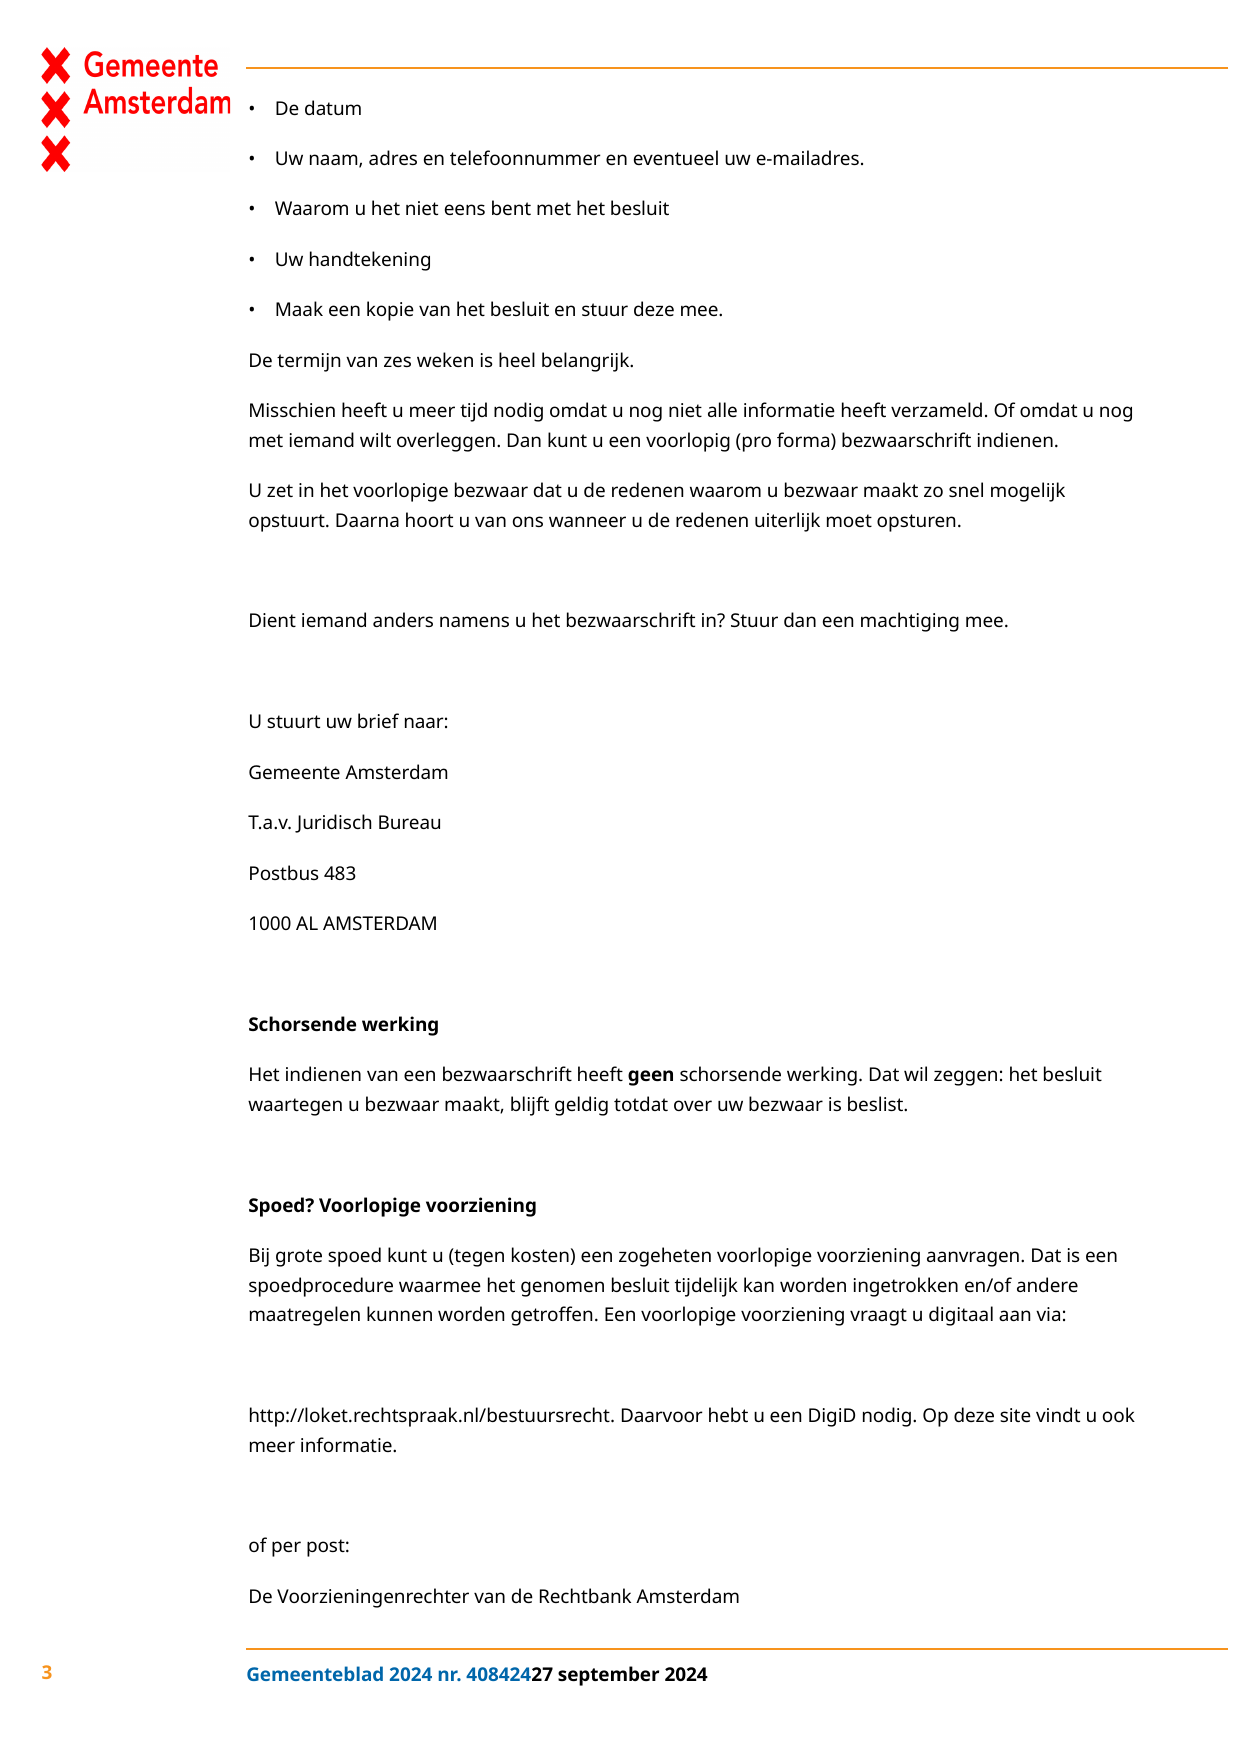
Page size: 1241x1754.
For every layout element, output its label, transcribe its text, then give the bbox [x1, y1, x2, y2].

text of per post: [248, 1533, 1152, 1558]
text Bij grote spoed kunt u (tegen kosten) een zogeheten voorlopige voorziening aanvragen. Dat is een spoedprocedure waarmee het genomen besluit tijdelijk kan worden ingetrokken en/of andere maatregelen kunnen worden getroffen. Een voorlopige voorziening vraagt u digitaal aan via: [248, 1242, 1152, 1327]
text U stuurt uw brief naar: [248, 708, 1152, 734]
text Misschien heeft u meer tijd nodig omdat u nog niet alle informatie heeft verzameld. Of omdat u nog met iemand wilt overleggen. Dan kunt u een voorlopig (pro forma) bezwaarschrift indienen. [248, 397, 1152, 453]
text • Maak een kopie van het besluit en stuur deze mee. [248, 296, 1152, 322]
text • Uw handtekening [248, 246, 1152, 272]
text U zet in het voorlopige bezwaar dat u de redenen waarom u bezwaar maakt zo snel mogelijk opstuurt. Daarna hoort u van ons wanneer u de redenen uiterlijk moet opsturen. [248, 477, 1152, 533]
text • Uw naam, adres en telefoonnummer en eventueel uw e-mailadres. [248, 145, 1152, 171]
text • De datum [248, 95, 1152, 121]
text • Waarom u het niet eens bent met het besluit [248, 196, 1152, 221]
text http://loket.rechtspraak.nl/bestuursrecht. Daarvoor hebt u een DigiD nodig. Op deze site vindt u ook meer informatie. [248, 1402, 1152, 1458]
picture [41, 47, 231, 172]
text T.a.v. Juridisch Bureau [248, 809, 1152, 835]
text De Voorzieningenrechter van de Rechtbank Amsterdam [248, 1583, 1152, 1609]
text Gemeente Amsterdam [248, 759, 1152, 785]
text Postbus 483 [248, 860, 1152, 886]
text Spoed? Voorlopige voorziening [248, 1192, 1152, 1218]
text Schorsende werking [248, 1011, 1152, 1037]
text De termijn van zes weken is heel belangrijk. [248, 347, 1152, 373]
text Dient iemand anders namens u het bezwaarschrift in? Stuur dan een machtiging mee. [248, 608, 1152, 633]
text Het indienen van een bezwaarschrift heeft geen schorsende werking. Dat wil zeggen: het besluit waartegen u bezwaar maakt, blijft geldig totdat over uw bezwaar is beslist. [248, 1061, 1152, 1117]
text 1000 AL AMSTERDAM [248, 910, 1152, 936]
